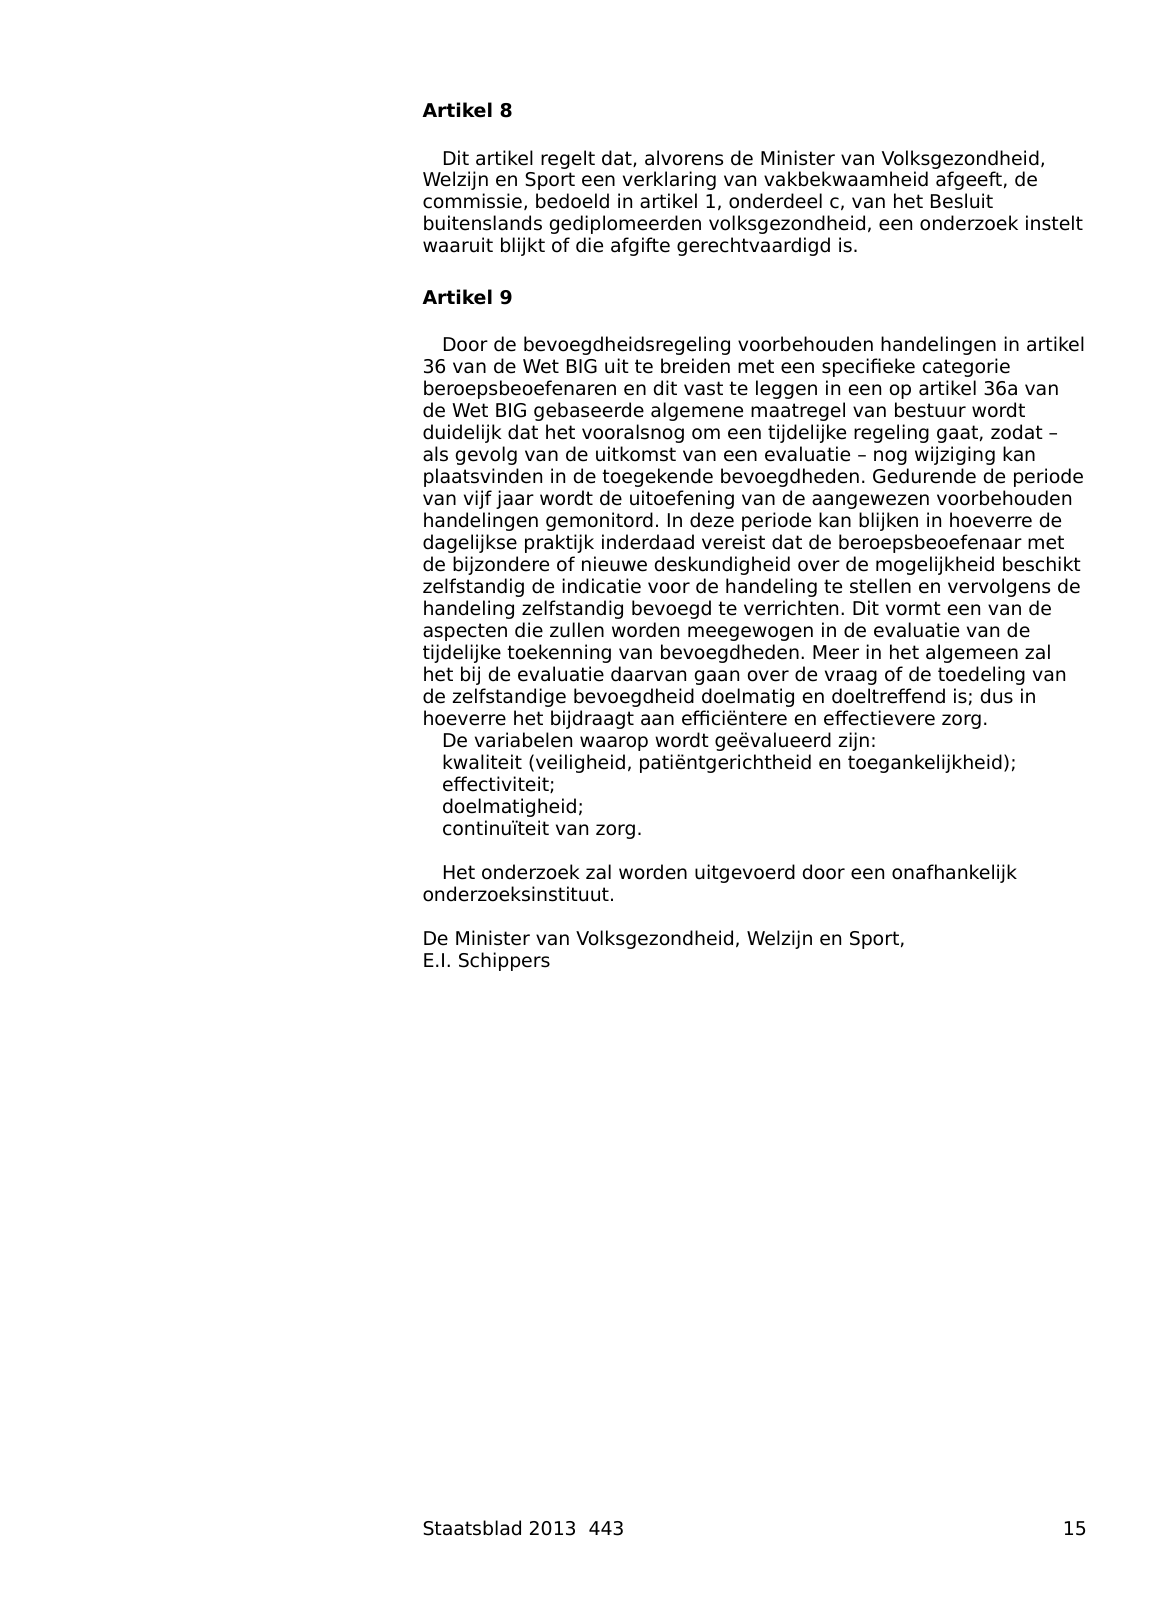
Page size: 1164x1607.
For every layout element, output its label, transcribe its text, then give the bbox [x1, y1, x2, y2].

text Door de bevoegdheidsregeling voorbehouden handelingen in artikel 36 van de Wet BIG uit te breiden met een specifieke categorie beroepsbeoefenaren en dit vast te leggen in een op artikel 36a van de Wet BIG gebaseerde algemene maatregel van bestuur wordt duidelijk dat het vooralsnog om een tijdelijke regeling gaat, zodat – als gevolg van de uitkomst van een evaluatie – nog wijziging kan plaatsvinden in de toegekende bevoegdheden. Gedurende de periode van vijf jaar wordt de uitoefening van de aangewezen voorbehouden handelingen gemonitord. In deze periode kan blijken in hoeverre de dagelijkse praktijk inderdaad vereist dat de beroepsbeoefenaar met de bijzondere of nieuwe deskundigheid over de mogelijkheid beschikt zelfstandig de indicatie voor de handeling te stellen en vervolgens de handeling zelfstandig bevoegd te verrichten. Dit vormt een van de aspecten die zullen worden meegewogen in de evaluatie van de tijdelijke toekenning van bevoegdheden. Meer in het algemeen zal het bij de evaluatie daarvan gaan over de vraag of de toedeling van de zelfstandige bevoegdheid doelmatig en doeltreffend is; dus in hoeverre het bijdraagt aan efficiëntere en effectievere zorg. [422, 334, 1087, 730]
text continuïteit van zorg. [422, 818, 1087, 840]
text kwaliteit (veiligheid, patiëntgerichtheid en toegankelijkheid); [422, 752, 1087, 774]
text effectiviteit; [422, 774, 1087, 796]
text De variabelen waarop wordt geëvalueerd zijn: [422, 730, 1087, 752]
text De Minister van Volksgezondheid, Welzijn en Sport, E.I. Schippers [422, 928, 1087, 972]
text Dit artikel regelt dat, alvorens de Minister van Volksgezondheid, Welzijn en Sport een verklaring van vakbekwaamheid afgeeft, de commissie, bedoeld in artikel 1, onderdeel c, van het Besluit buitenslands gediplomeerden volksgezondheid, een onderzoek instelt waaruit blijkt of die afgifte gerechtvaardigd is. [422, 147, 1087, 257]
text doelmatigheid; [422, 796, 1087, 818]
text Het onderzoek zal worden uitgevoerd door een onafhankelijk onderzoeksinstituut. [422, 862, 1087, 906]
subtitle Artikel 8 [422, 100, 1087, 122]
subtitle Artikel 9 [422, 287, 1087, 309]
